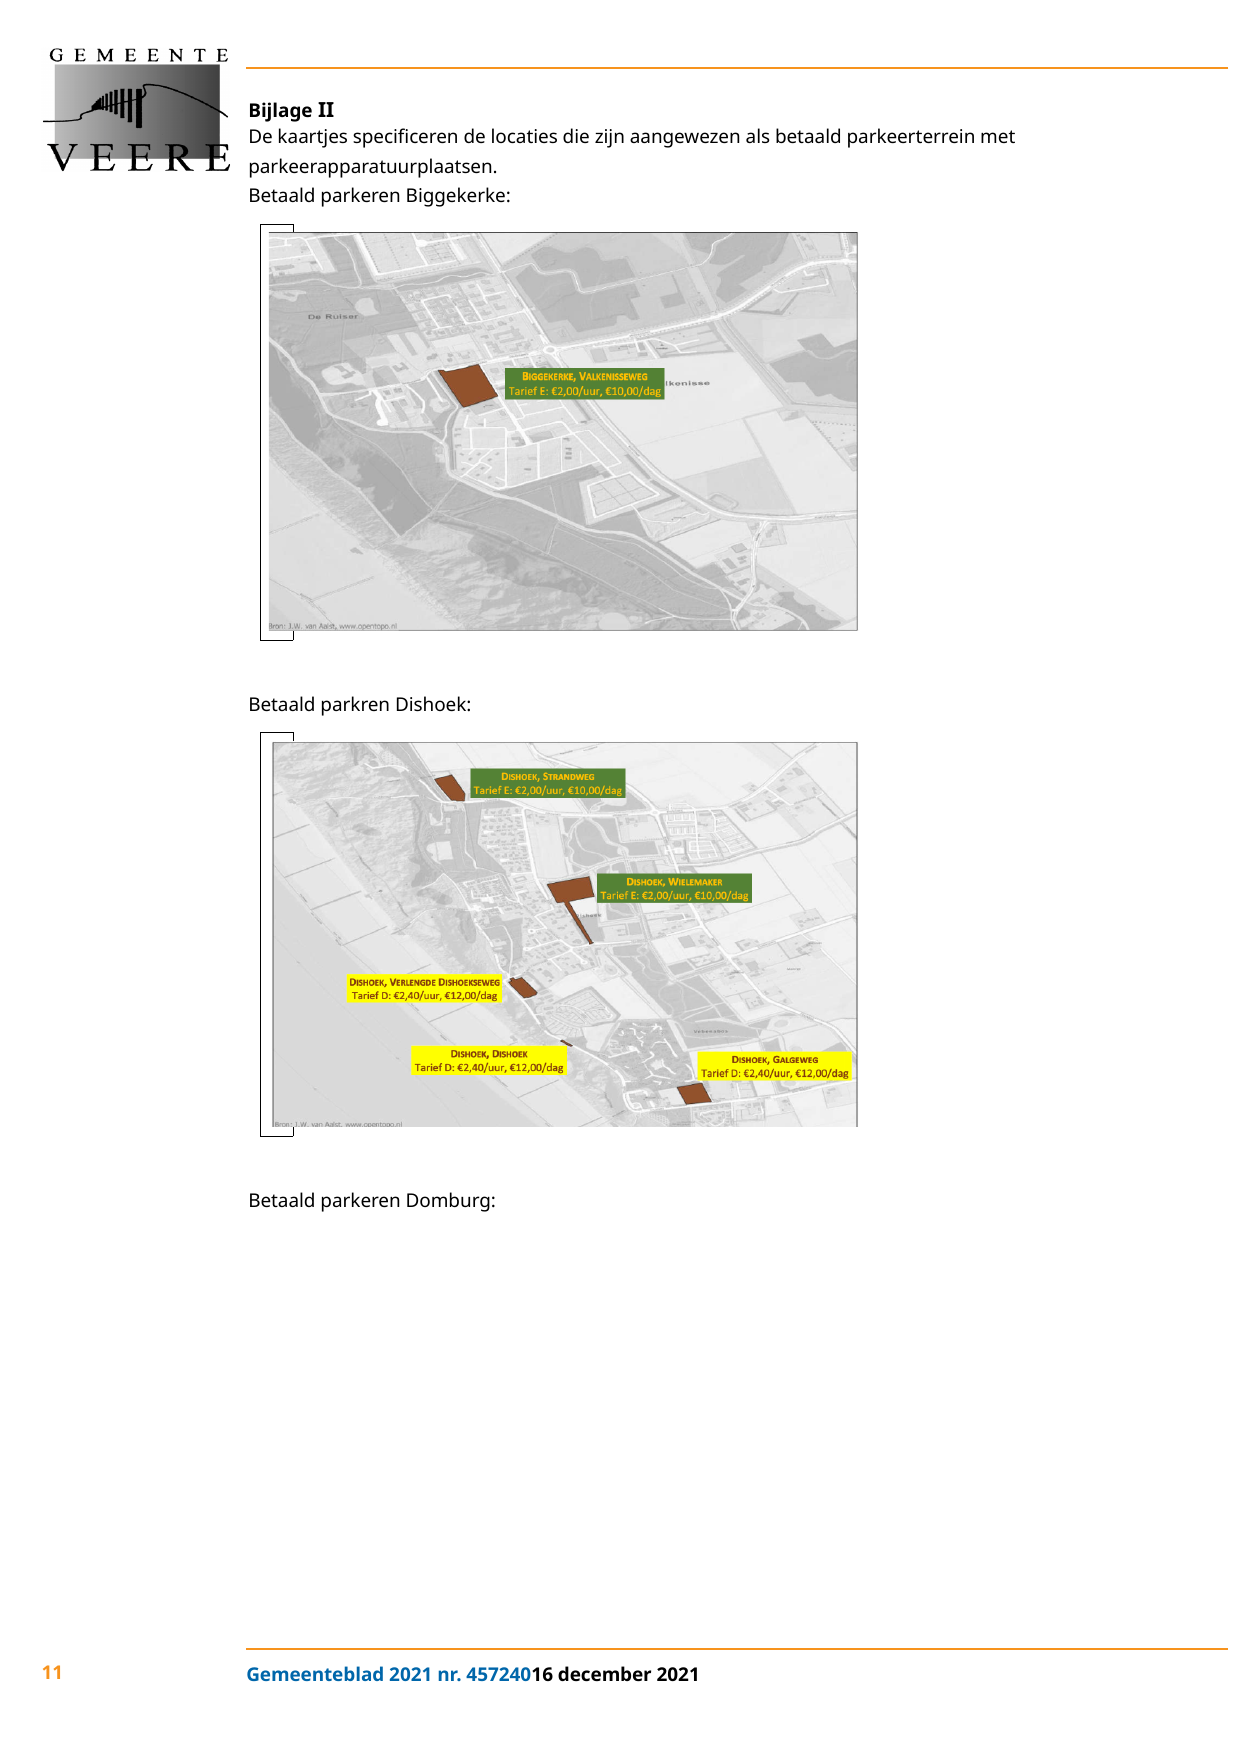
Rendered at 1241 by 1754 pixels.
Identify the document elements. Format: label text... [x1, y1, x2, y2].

picture [268, 741, 860, 1127]
picture [268, 232, 860, 631]
text Betaald parkren Dishoek: [248, 691, 1152, 717]
text Betaald parkeren Biggekerke: [248, 182, 1152, 208]
picture [41, 47, 231, 172]
text Betaald parkeren Domburg: [248, 1187, 1152, 1212]
text De kaartjes specificeren de locaties die zijn aangewezen als betaald parkeerterrein met parkeerapparatuurplaatsen. [248, 123, 1152, 179]
text Bijlage II [248, 95, 1152, 123]
